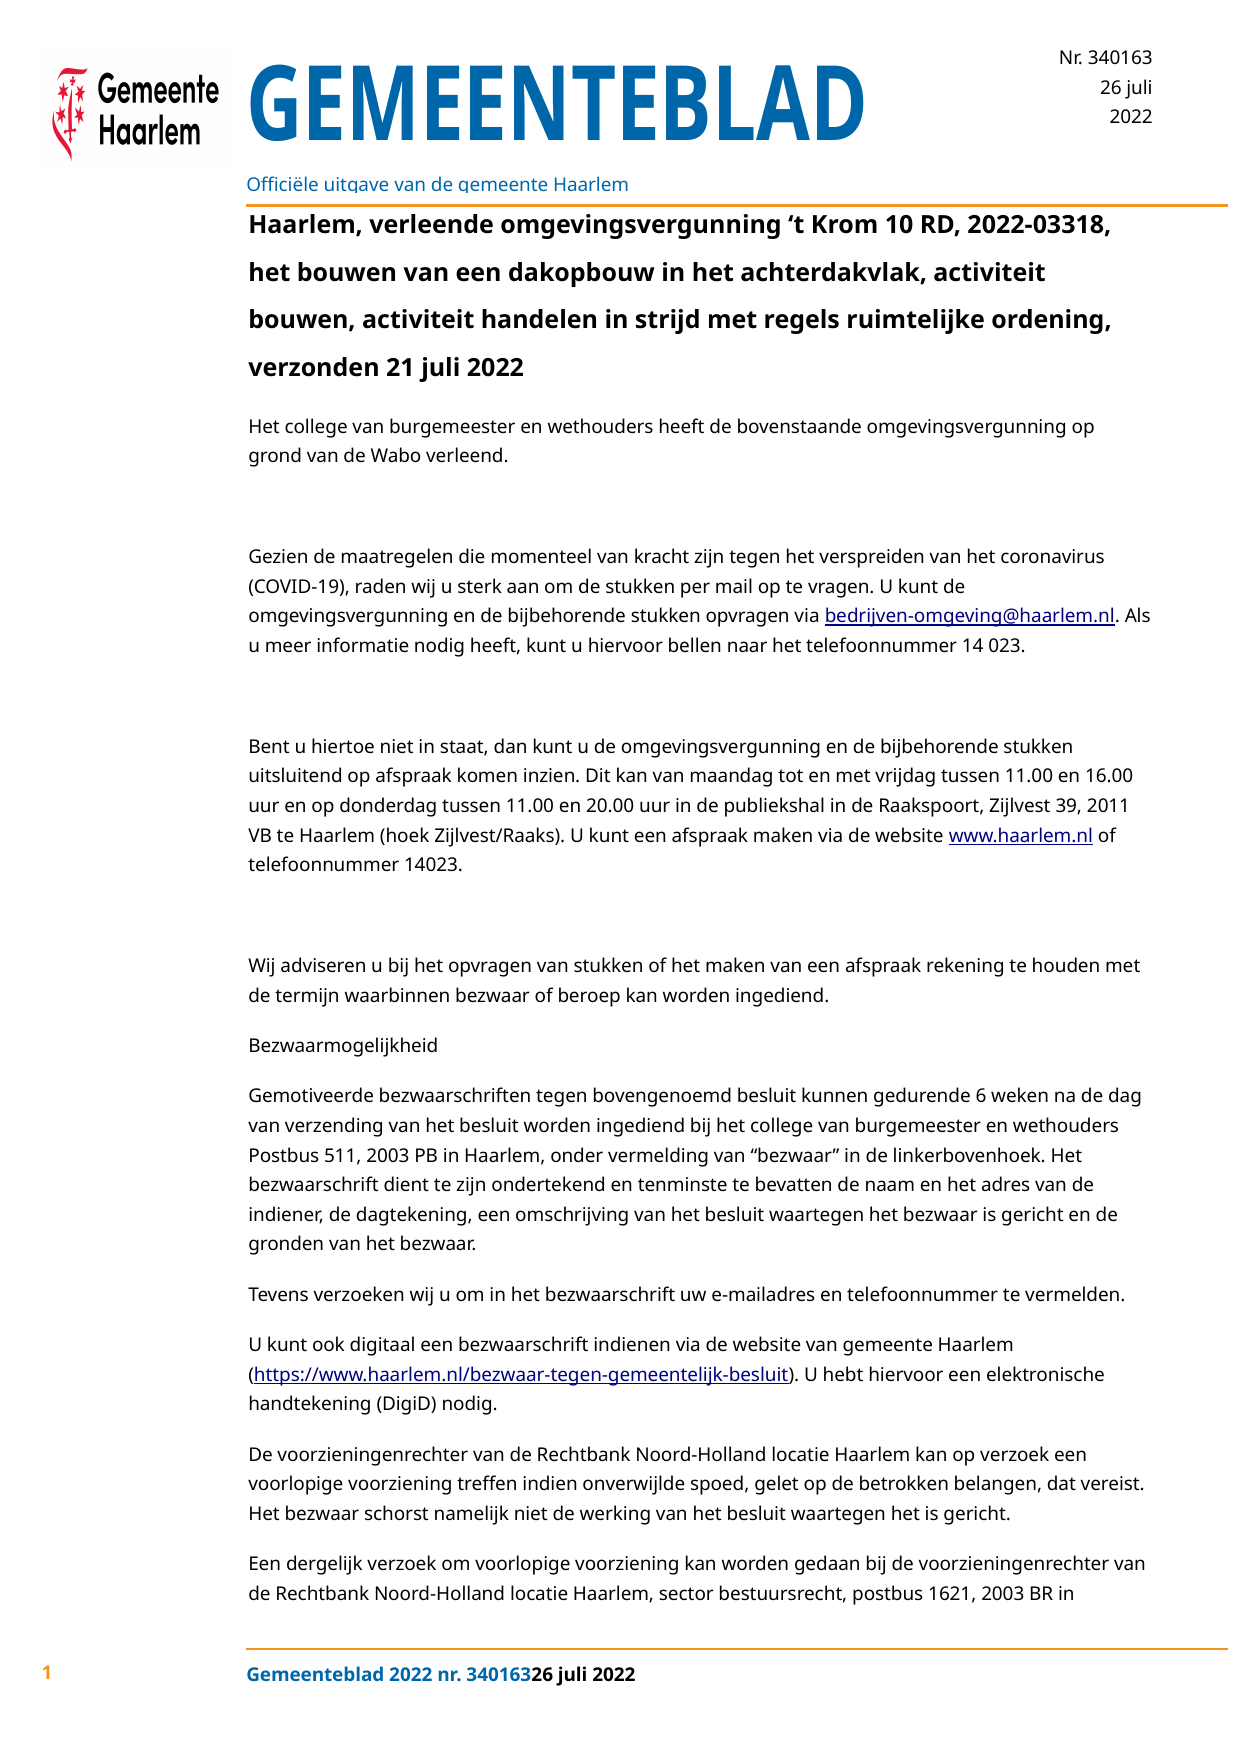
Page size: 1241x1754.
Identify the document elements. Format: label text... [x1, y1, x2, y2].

text Het college van burgemeester en wethouders heeft de bovenstaande omgevingsvergunning op grond van de Wabo verleend. [248, 413, 1152, 468]
text Gezien de maatregelen die momenteel van kracht zijn tegen het verspreiden van het coronavirus (COVID-19), raden wij u sterk aan om de stukken per mail op te vragen. U kunt de omgevingsvergunning en de bijbehorende stukken opvragen via bedrijven-omgeving@haarlem.nl. Als u meer informatie nodig heeft, kunt u hiervoor bellen naar het telefoonnummer 14 023. [248, 543, 1152, 658]
text Wij adviseren u bij het opvragen van stukken of het maken van een afspraak rekening te houden met de termijn waarbinnen bezwaar of beroep kan worden ingediend. [248, 952, 1152, 1008]
text Een dergelijk verzoek om voorlopige voorziening kan worden gedaan bij de voorzieningenrechter van de Rechtbank Noord-Holland locatie Haarlem, sector bestuursrecht, postbus 1621, 2003 BR in [248, 1551, 1152, 1606]
text Bezwaarmogelijkheid [248, 1032, 1152, 1058]
text Bent u hiertoe niet in staat, dan kunt u de omgevingsvergunning en de bijbehorende stukken uitsluitend op afspraak komen inzien. Dit kan van maandag tot en met vrijdag tussen 11.00 en 16.00 uur en op donderdag tussen 11.00 en 20.00 uur in de publiekshal in de Raakspoort, Zijlvest 39, 2011 VB te Haarlem (hoek Zijlvest/Raaks). U kunt een afspraak maken via de website www.haarlem.nl of telefoonnummer 14023. [248, 733, 1152, 877]
picture [41, 47, 231, 172]
text De voorzieningenrechter van de Rechtbank Noord-Holland locatie Haarlem kan op verzoek een voorlopige voorziening treffen indien onverwijlde spoed, gelet op de betrokken belangen, dat vereist. Het bezwaar schorst namelijk niet de werking van het besluit waartegen het is gericht. [248, 1441, 1152, 1526]
text Haarlem, verleende omgevingsvergunning ‘t Krom 10 RD, 2022-03318, het bouwen van een dakopbouw in het achterdakvlak, activiteit bouwen, activiteit handelen in strijd met regels ruimtelijke ordening, verzonden 21 juli 2022 [248, 207, 1152, 384]
text Gemotiveerde bezwaarschriften tegen bovengenoemd besluit kunnen gedurende 6 weken na de dag van verzending van het besluit worden ingediend bij het college van burgemeester en wethouders Postbus 511, 2003 PB in Haarlem, onder vermelding van “bezwaar” in de linkerbovenhoek. Het bezwaarschrift dient te zijn ondertekend en tenminste te bevatten de naam en het adres van de indiener, de dagtekening, een omschrijving van het besluit waartegen het bezwaar is gericht en de gronden van het bezwaar. [248, 1083, 1152, 1256]
text U kunt ook digitaal een bezwaarschrift indienen via de website van gemeente Haarlem (https://www.haarlem.nl/bezwaar-tegen-gemeentelijk-besluit). U hebt hiervoor een elektronische handtekening (DigiD) nodig. [248, 1331, 1152, 1416]
text Tevens verzoeken wij u om in het bezwaarschrift uw e-mailadres en telefoonnummer te vermelden. [248, 1281, 1152, 1307]
